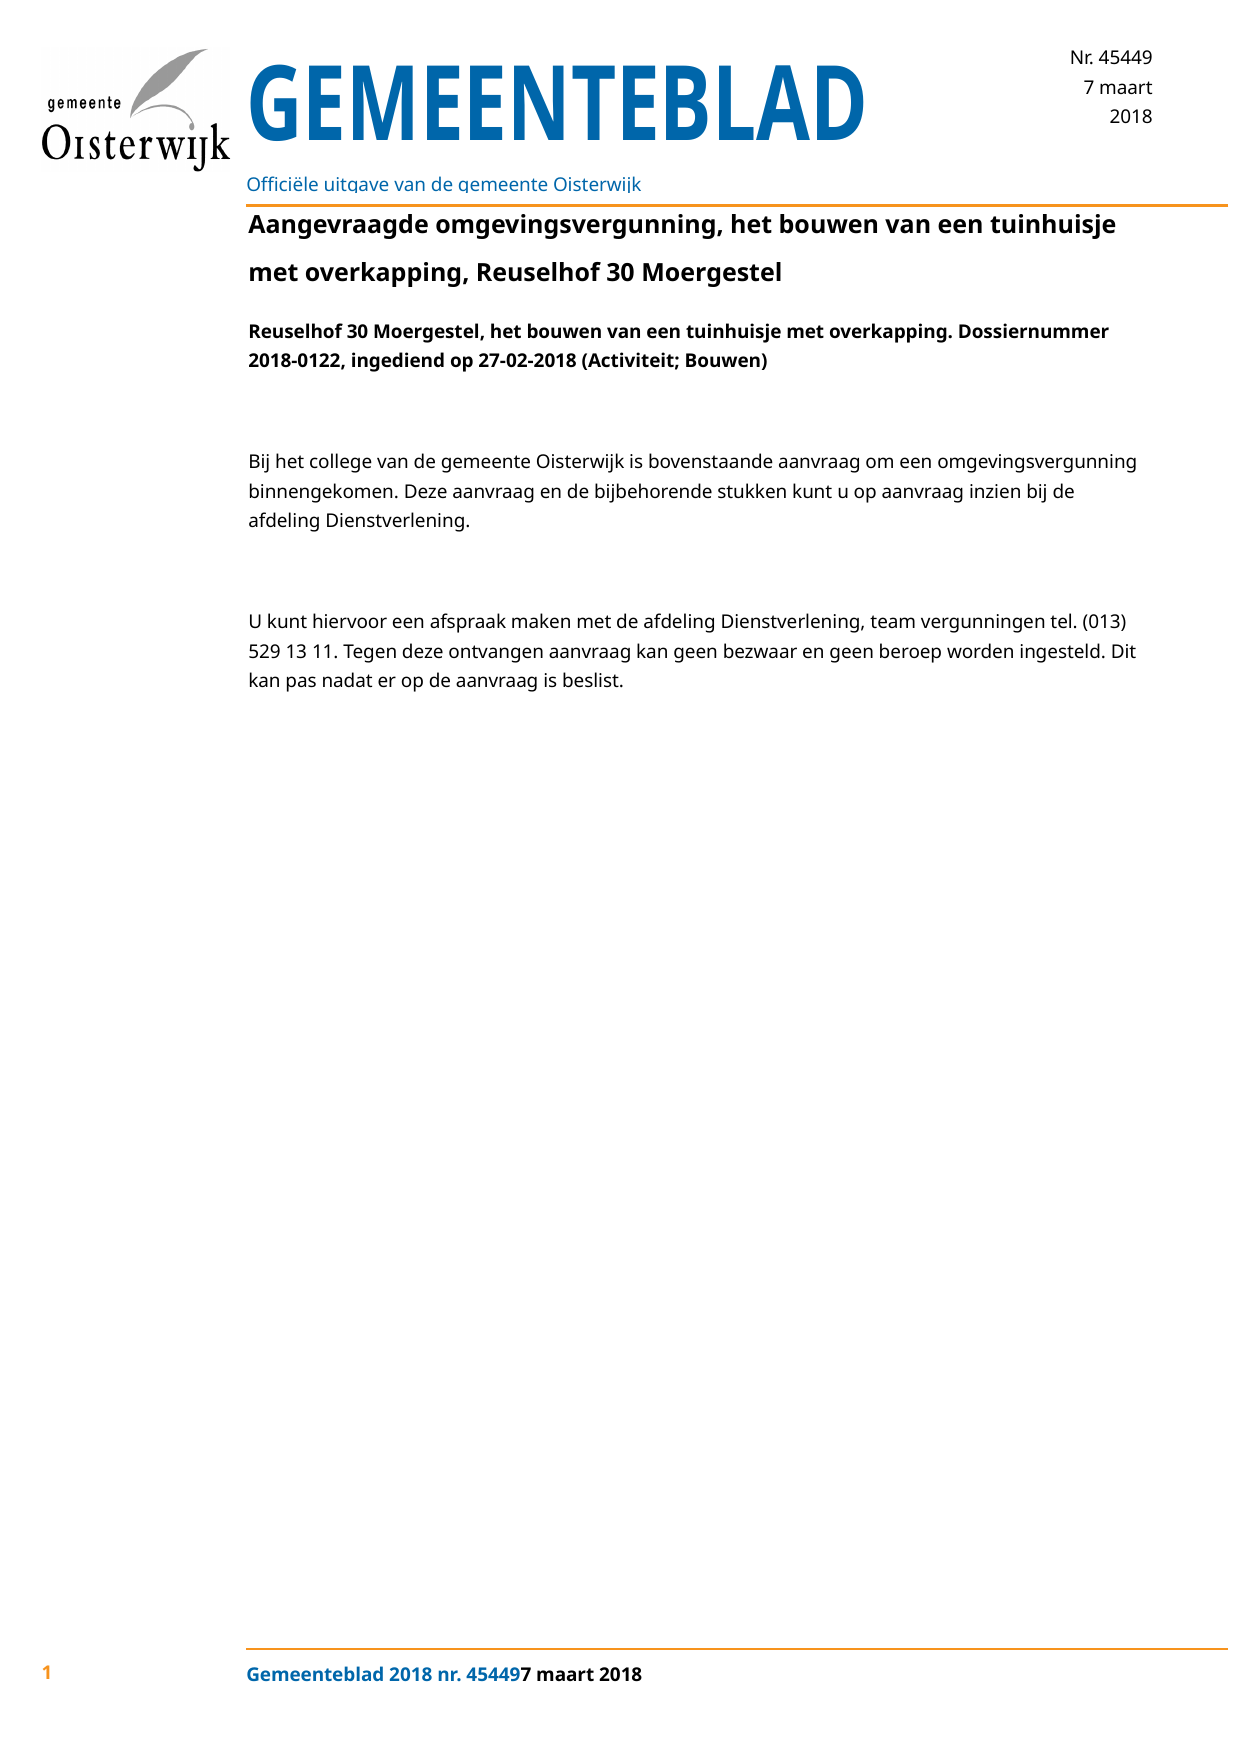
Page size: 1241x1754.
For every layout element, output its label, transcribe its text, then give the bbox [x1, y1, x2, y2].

text Bij het college van de gemeente Oisterwijk is bovenstaande aanvraag om een omgevingsvergunning binnengekomen. Deze aanvraag en de bijbehorende stukken kunt u op aanvraag inzien bij de afdeling Dienstverlening. [248, 448, 1152, 533]
picture [41, 47, 231, 172]
text U kunt hiervoor een afspraak maken met de afdeling Dienstverlening, team vergunningen tel. (013) 529 13 11. Tegen deze ontvangen aanvraag kan geen bezwaar en geen beroep worden ingesteld. Dit kan pas nadat er op de aanvraag is beslist. [248, 608, 1152, 693]
text Aangevraagde omgevingsvergunning, het bouwen van een tuinhuisje met overkapping, Reuselhof 30 Moergestel [248, 207, 1152, 288]
text Reuselhof 30 Moergestel, het bouwen van een tuinhuisje met overkapping. Dossiernummer 2018-0122, ingediend op 27-02-2018 (Activiteit; Bouwen) [248, 318, 1152, 373]
